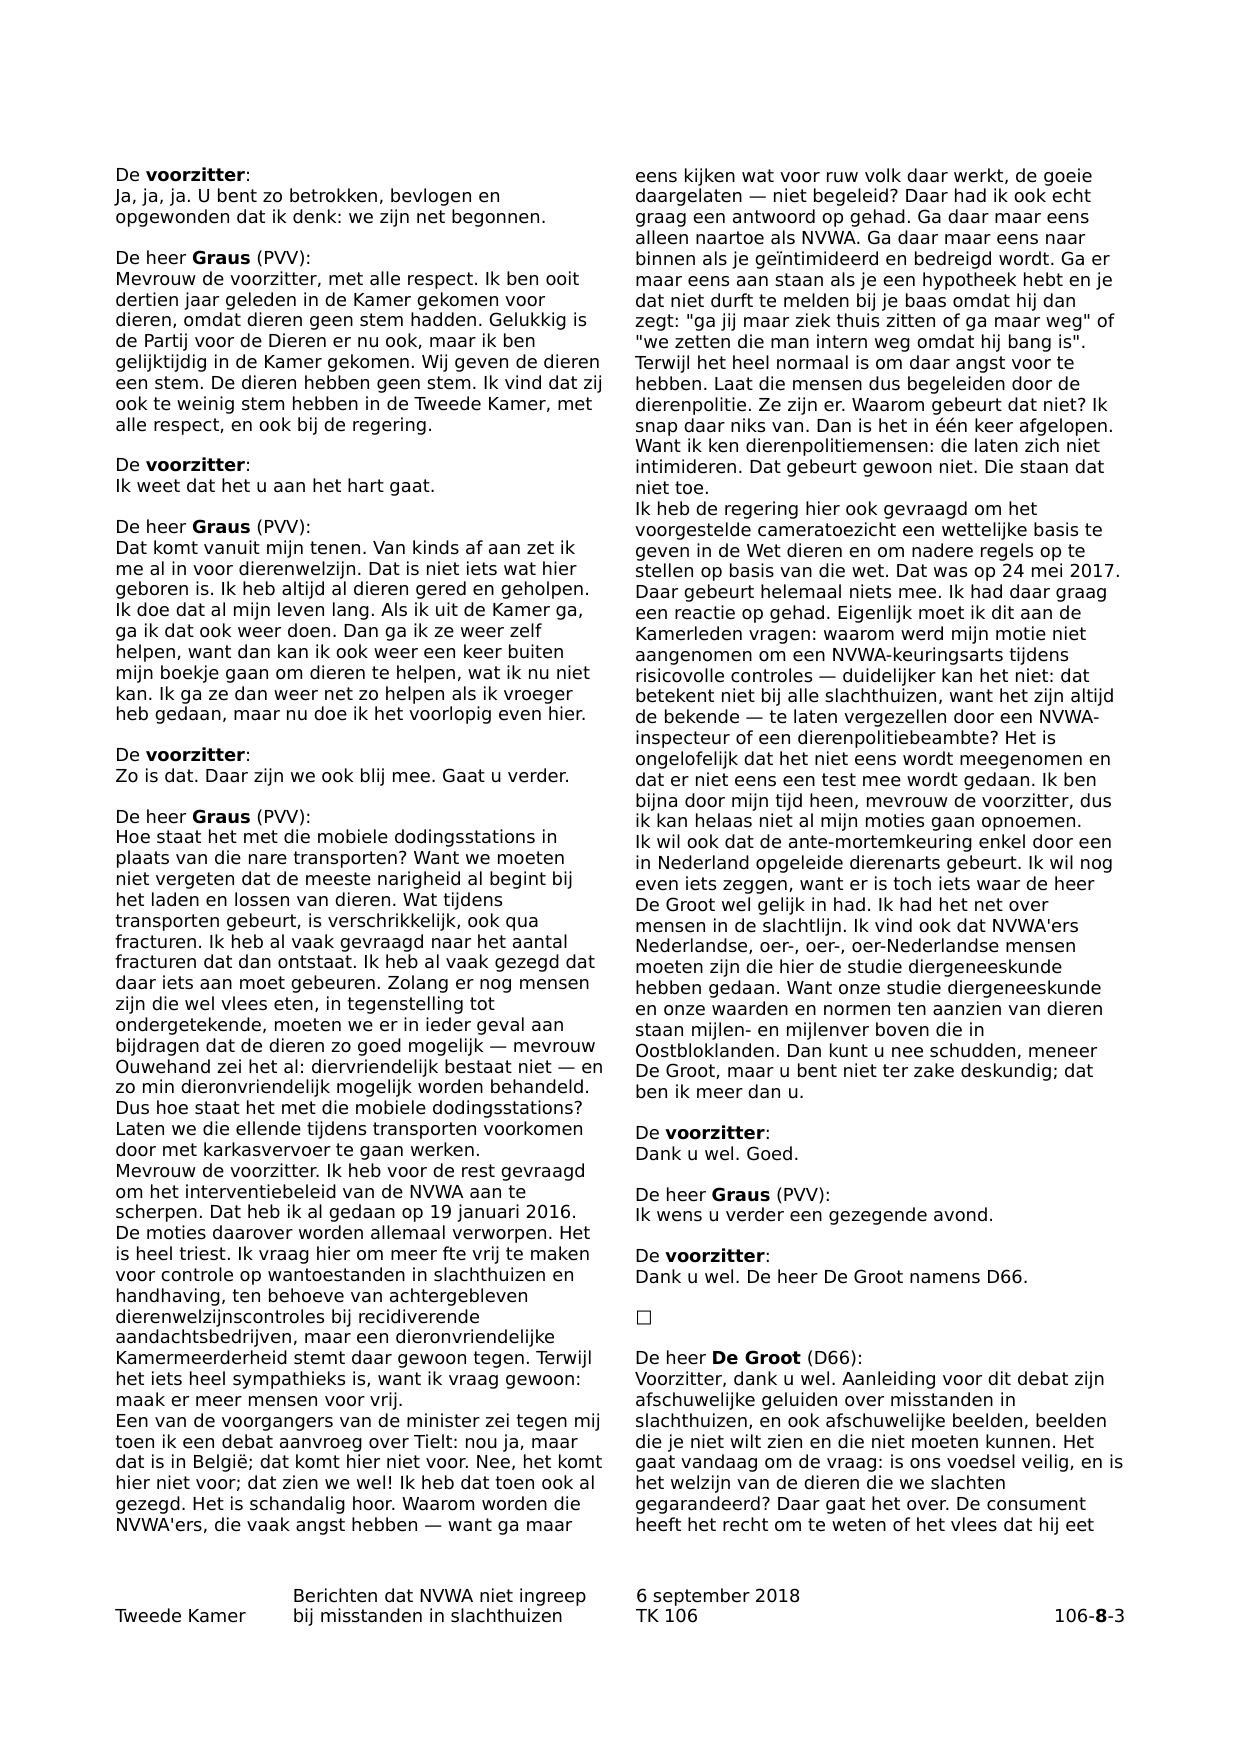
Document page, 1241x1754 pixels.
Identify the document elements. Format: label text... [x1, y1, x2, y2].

text De voorzitter: [635, 1123, 1125, 1143]
text Ik weet dat het u aan het hart gaat. [115, 476, 605, 497]
text Zo is dat. Daar zijn we ook blij mee. Gaat u verder. [115, 766, 605, 786]
text De heer Graus (PVV): [635, 1184, 1125, 1205]
text Dat komt vanuit mijn tenen. Van kinds af aan zet ik me al in voor dierenwelzijn. Dat is niet iets wat hier geboren is. Ik heb altijd al dieren gered en geholpen. Ik doe dat al mijn leven lang. Als ik uit de Kamer ga, ga ik dat ook weer doen. Dan ga ik ze weer zelf helpen, want dan kan ik ook weer een keer buiten mijn boekje gaan om dieren te helpen, wat ik nu niet kan. Ik ga ze dan weer net zo helpen als ik vroeger heb gedaan, maar nu doe ik het voorlopig even hier. [115, 537, 605, 725]
text De voorzitter: [115, 455, 605, 476]
text De voorzitter: [635, 1246, 1125, 1267]
text De heer De Groot (D66): [635, 1348, 1125, 1369]
text Ik wens u verder een gezegende avond. [635, 1205, 1125, 1226]
text Een van de voorgangers van de minister zei tegen mij toen ik een debat aanvroeg over Tielt: nou ja, maar dat is in België; dat komt hier niet voor. Nee, het komt hier niet voor; dat zien we wel! Ik heb dat toen ook al gezegd. Het is schandalig hoor. Waarom worden die NVWA'ers, die vaak angst hebben — want ga maar [115, 1411, 605, 1536]
text ⬜ [635, 1307, 1125, 1328]
text De heer Graus (PVV): [115, 517, 605, 537]
text Hoe staat het met die mobiele dodingsstations in plaats van die nare transporten? Want we moeten niet vergeten dat de meeste narigheid al begint bij het laden en lossen van dieren. Wat tijdens transporten gebeurt, is verschrikkelijk, ook qua fracturen. Ik heb al vaak gevraagd naar het aantal fracturen dat dan ontstaat. Ik heb al vaak gezegd dat daar iets aan moet gebeuren. Zolang er nog mensen zijn die wel vlees eten, in tegenstelling tot ondergetekende, moeten we er in ieder geval aan bijdragen dat de dieren zo goed mogelijk — mevrouw Ouwehand zei het al: diervriendelijk bestaat niet — en zo min dieronvriendelijk mogelijk worden behandeld. Dus hoe staat het met die mobiele dodingsstations? Laten we die ellende tijdens transporten voorkomen door met karkasvervoer te gaan werken. [115, 827, 605, 1161]
text Ja, ja, ja. U bent zo betrokken, bevlogen en opgewonden dat ik denk: we zijn net begonnen. [115, 186, 605, 228]
text Dank u wel. Goed. [635, 1143, 1125, 1164]
text eens kijken wat voor ruw volk daar werkt, de goeie daargelaten — niet begeleid? Daar had ik ook echt graag een antwoord op gehad. Ga daar maar eens alleen naartoe als NVWA. Ga daar maar eens naar binnen als je geïntimideerd en bedreigd wordt. Ga er maar eens aan staan als je een hypotheek hebt en je dat niet durft te melden bij je baas omdat hij dan zegt: "ga jij maar ziek thuis zitten of ga maar weg" of "we zetten die man intern weg omdat hij bang is". Terwijl het heel normaal is om daar angst voor te hebben. Laat die mensen dus begeleiden door de dierenpolitie. Ze zijn er. Waarom gebeurt dat niet? Ik snap daar niks van. Dan is het in één keer afgelopen. Want ik ken dierenpolitiemensen: die laten zich niet intimideren. Dat gebeurt gewoon niet. Die staan dat niet toe. [635, 165, 1125, 499]
text De voorzitter: [115, 745, 605, 766]
text Mevrouw de voorzitter, met alle respect. Ik ben ooit dertien jaar geleden in de Kamer gekomen voor dieren, omdat dieren geen stem hadden. Gelukkig is de Partij voor de Dieren er nu ook, maar ik ben gelijktijdig in de Kamer gekomen. Wij geven de dieren een stem. De dieren hebben geen stem. Ik vind dat zij ook te weinig stem hebben in de Tweede Kamer, met alle respect, en ook bij de regering. [115, 268, 605, 435]
text Ik wil ook dat de ante-mortemkeuring enkel door een in Nederland opgeleide dierenarts gebeurt. Ik wil nog even iets zeggen, want er is toch iets waar de heer De Groot wel gelijk in had. Ik had het net over mensen in de slachtlijn. Ik vind ook dat NVWA'ers Nederlandse, oer-, oer-, oer-Nederlandse mensen moeten zijn die hier de studie diergeneeskunde hebben gedaan. Want onze studie diergeneeskunde en onze waarden en normen ten aanzien van dieren staan mijlen- en mijlenver boven die in Oostbloklanden. Dan kunt u nee schudden, meneer De Groot, maar u bent niet ter zake deskundig; dat ben ik meer dan u. [635, 832, 1125, 1103]
text De voorzitter: [115, 165, 605, 186]
text De heer Graus (PVV): [115, 806, 605, 827]
text Voorzitter, dank u wel. Aanleiding voor dit debat zijn afschuwelijke geluiden over misstanden in slachthuizen, en ook afschuwelijke beelden, beelden die je niet wilt zien en die niet moeten kunnen. Het gaat vandaag om de vraag: is ons voedsel veilig, en is het welzijn van de dieren die we slachten gegarandeerd? Daar gaat het over. De consument heeft het recht om te weten of het vlees dat hij eet [635, 1369, 1125, 1536]
text Dank u wel. De heer De Groot namens D66. [635, 1267, 1125, 1287]
text Mevrouw de voorzitter. Ik heb voor de rest gevraagd om het interventiebeleid van de NVWA aan te scherpen. Dat heb ik al gedaan op 19 januari 2016. De moties daarover worden allemaal verworpen. Het is heel triest. Ik vraag hier om meer fte vrij te maken voor controle op wantoestanden in slachthuizen en handhaving, ten behoeve van achtergebleven dierenwelzijnscontroles bij recidiverende aandachtsbedrijven, maar een dieronvriendelijke Kamermeerderheid stemt daar gewoon tegen. Terwijl het iets heel sympathieks is, want ik vraag gewoon: maak er meer mensen voor vrij. [115, 1161, 605, 1411]
text Ik heb de regering hier ook gevraagd om het voorgestelde cameratoezicht een wettelijke basis te geven in de Wet dieren en om nadere regels op te stellen op basis van die wet. Dat was op 24 mei 2017. Daar gebeurt helemaal niets mee. Ik had daar graag een reactie op gehad. Eigenlijk moet ik dit aan de Kamerleden vragen: waarom werd mijn motie niet aangenomen om een NVWA-keuringsarts tijdens risicovolle controles — duidelijker kan het niet: dat betekent niet bij alle slachthuizen, want het zijn altijd de bekende — te laten vergezellen door een NVWA-inspecteur of een dierenpolitiebeambte? Het is ongelofelijk dat het niet eens wordt meegenomen en dat er niet eens een test mee wordt gedaan. Ik ben bijna door mijn tijd heen, mevrouw de voorzitter, dus ik kan helaas niet al mijn moties gaan opnoemen. [635, 499, 1125, 832]
text De heer Graus (PVV): [115, 248, 605, 268]
